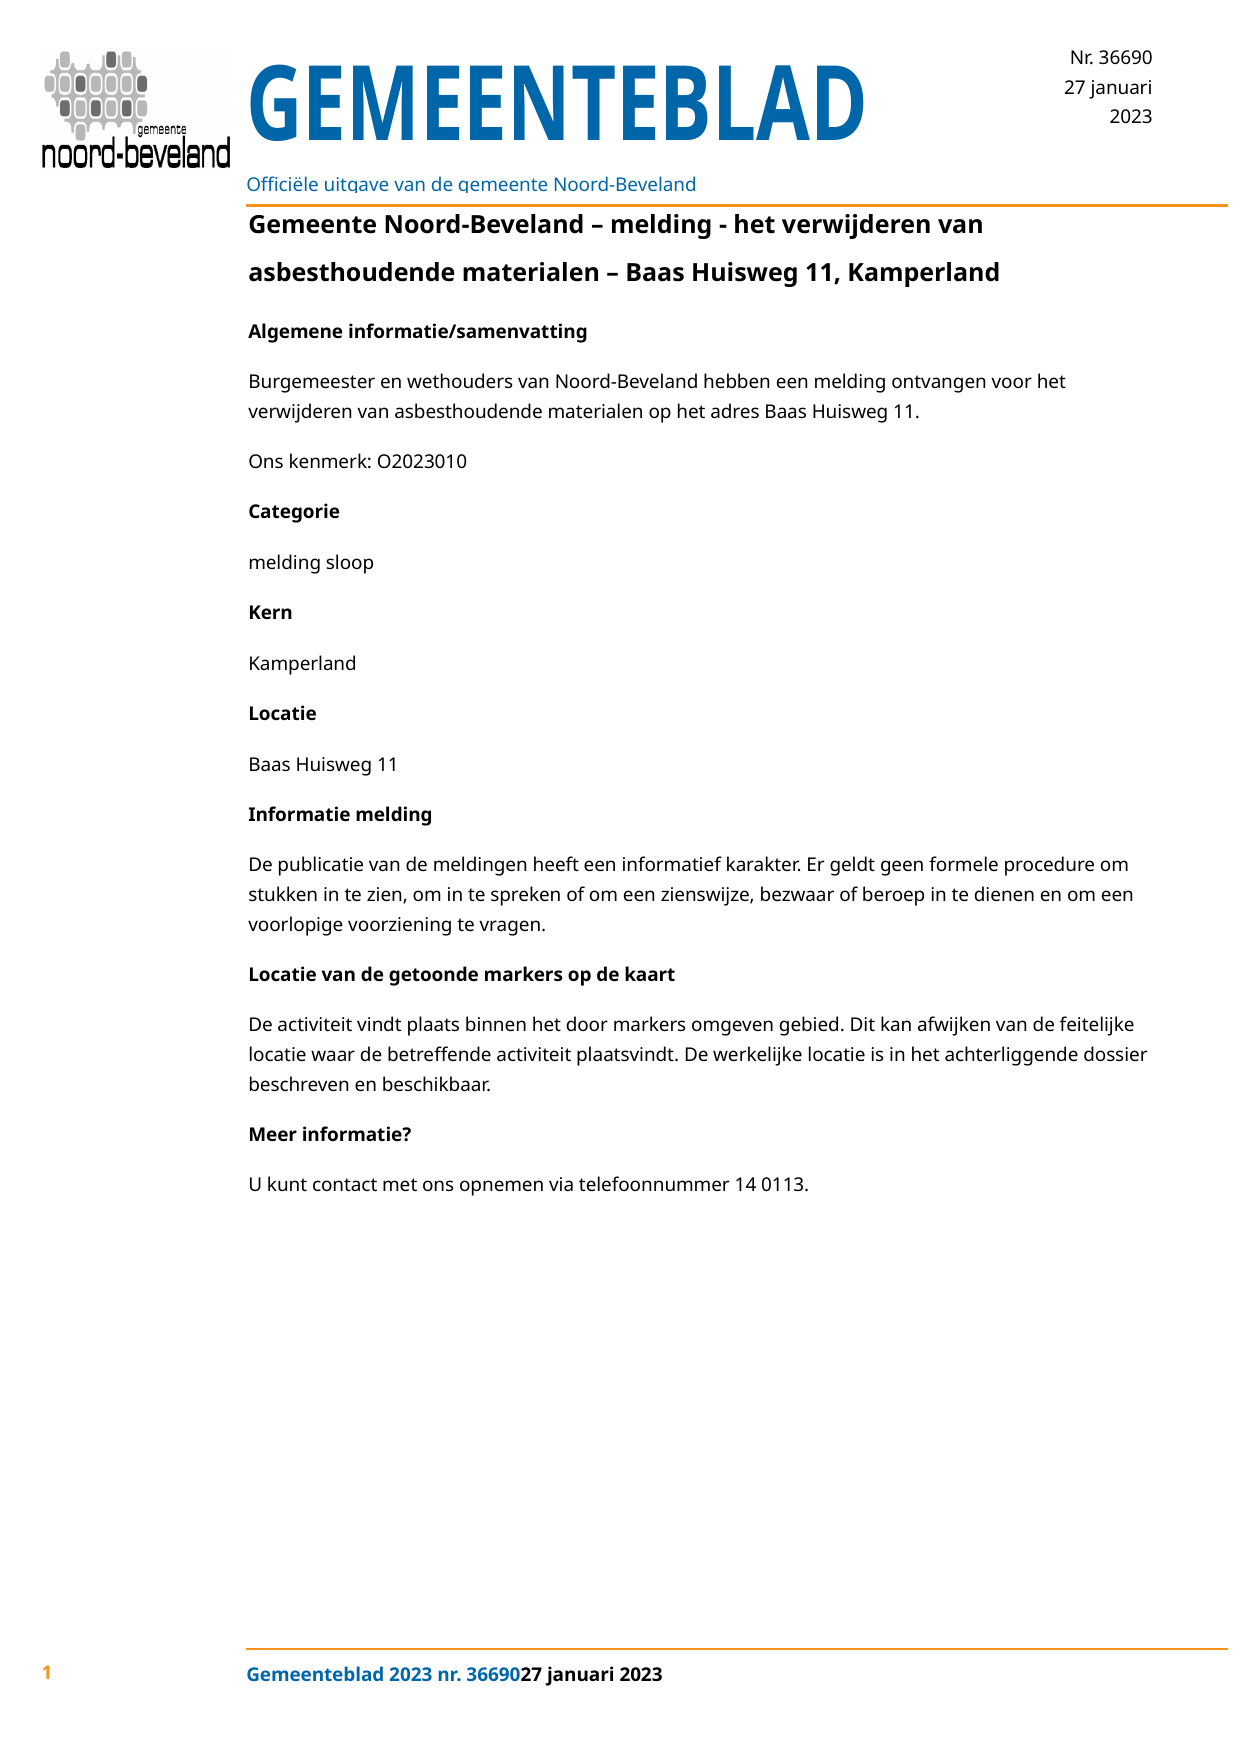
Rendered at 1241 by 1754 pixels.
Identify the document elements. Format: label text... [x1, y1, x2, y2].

text De publicatie van de meldingen heeft een informatief karakter. Er geldt geen formele procedure om stukken in te zien, om in te spreken of om een zienswijze, bezwaar of beroep in te dienen en om een voorlopige voorziening te vragen. [248, 852, 1152, 937]
text Locatie van de getoonde markers op de kaart [248, 961, 1152, 987]
text Burgemeester en wethouders van Noord-Beveland hebben een melding ontvangen voor het verwijderen van asbesthoudende materialen op het adres Baas Huisweg 11. [248, 368, 1152, 424]
text Meer informatie? [248, 1121, 1152, 1147]
text melding sloop [248, 549, 1152, 575]
text De activiteit vindt plaats binnen het door markers omgeven gebied. Dit kan afwijken van de feitelijke locatie waar de betreffende activiteit plaatsvindt. De werkelijke locatie is in het achterliggende dossier beschreven en beschikbaar. [248, 1012, 1152, 1097]
text Categorie [248, 499, 1152, 524]
text Locatie [248, 700, 1152, 726]
text Baas Huisweg 11 [248, 751, 1152, 777]
picture [41, 47, 231, 172]
text Gemeente Noord-Beveland – melding - het verwijderen van asbesthoudende materialen – Baas Huisweg 11, Kamperland [248, 207, 1152, 288]
text Ons kenmerk: O2023010 [248, 448, 1152, 474]
text Informatie melding [248, 801, 1152, 827]
text Kamperland [248, 650, 1152, 676]
text U kunt contact met ons opnemen via telefoonnummer 14 0113. [248, 1172, 1152, 1197]
text Kern [248, 599, 1152, 625]
text Algemene informatie/samenvatting [248, 318, 1152, 344]
